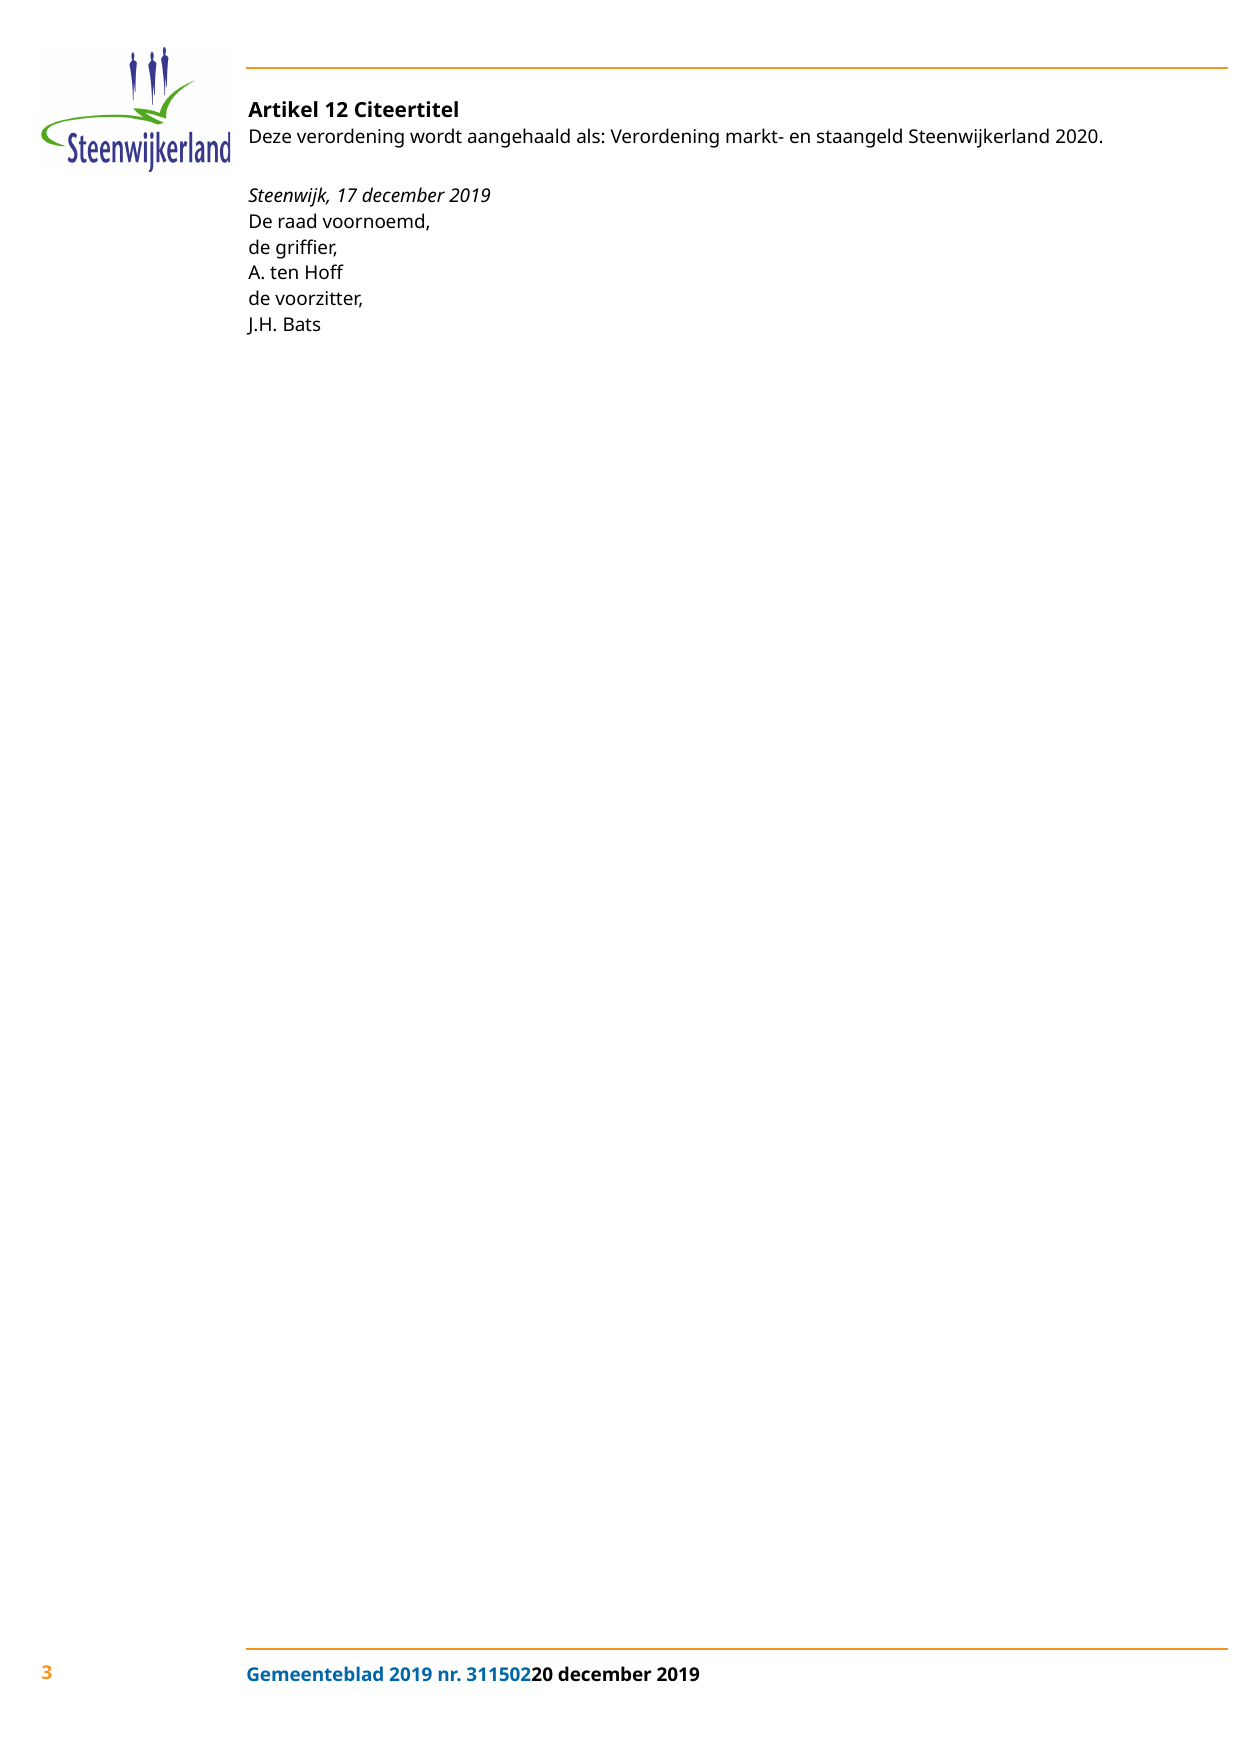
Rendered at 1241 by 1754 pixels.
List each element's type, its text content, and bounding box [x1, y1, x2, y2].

picture [41, 47, 231, 172]
text A. ten Hoff [248, 259, 1152, 285]
text de griffier, [248, 234, 1152, 259]
text Deze verordening wordt aangehaald als: Verordening markt- en staangeld Steenwijkerland 2020. [248, 123, 1152, 149]
text De raad voornoemd, [248, 208, 1152, 234]
text Artikel 12 Citeertitel [248, 95, 1152, 123]
text de voorzitter, [248, 285, 1152, 311]
text J.H. Bats [248, 311, 1152, 337]
text Steenwijk, 17 december 2019 [248, 182, 1152, 208]
